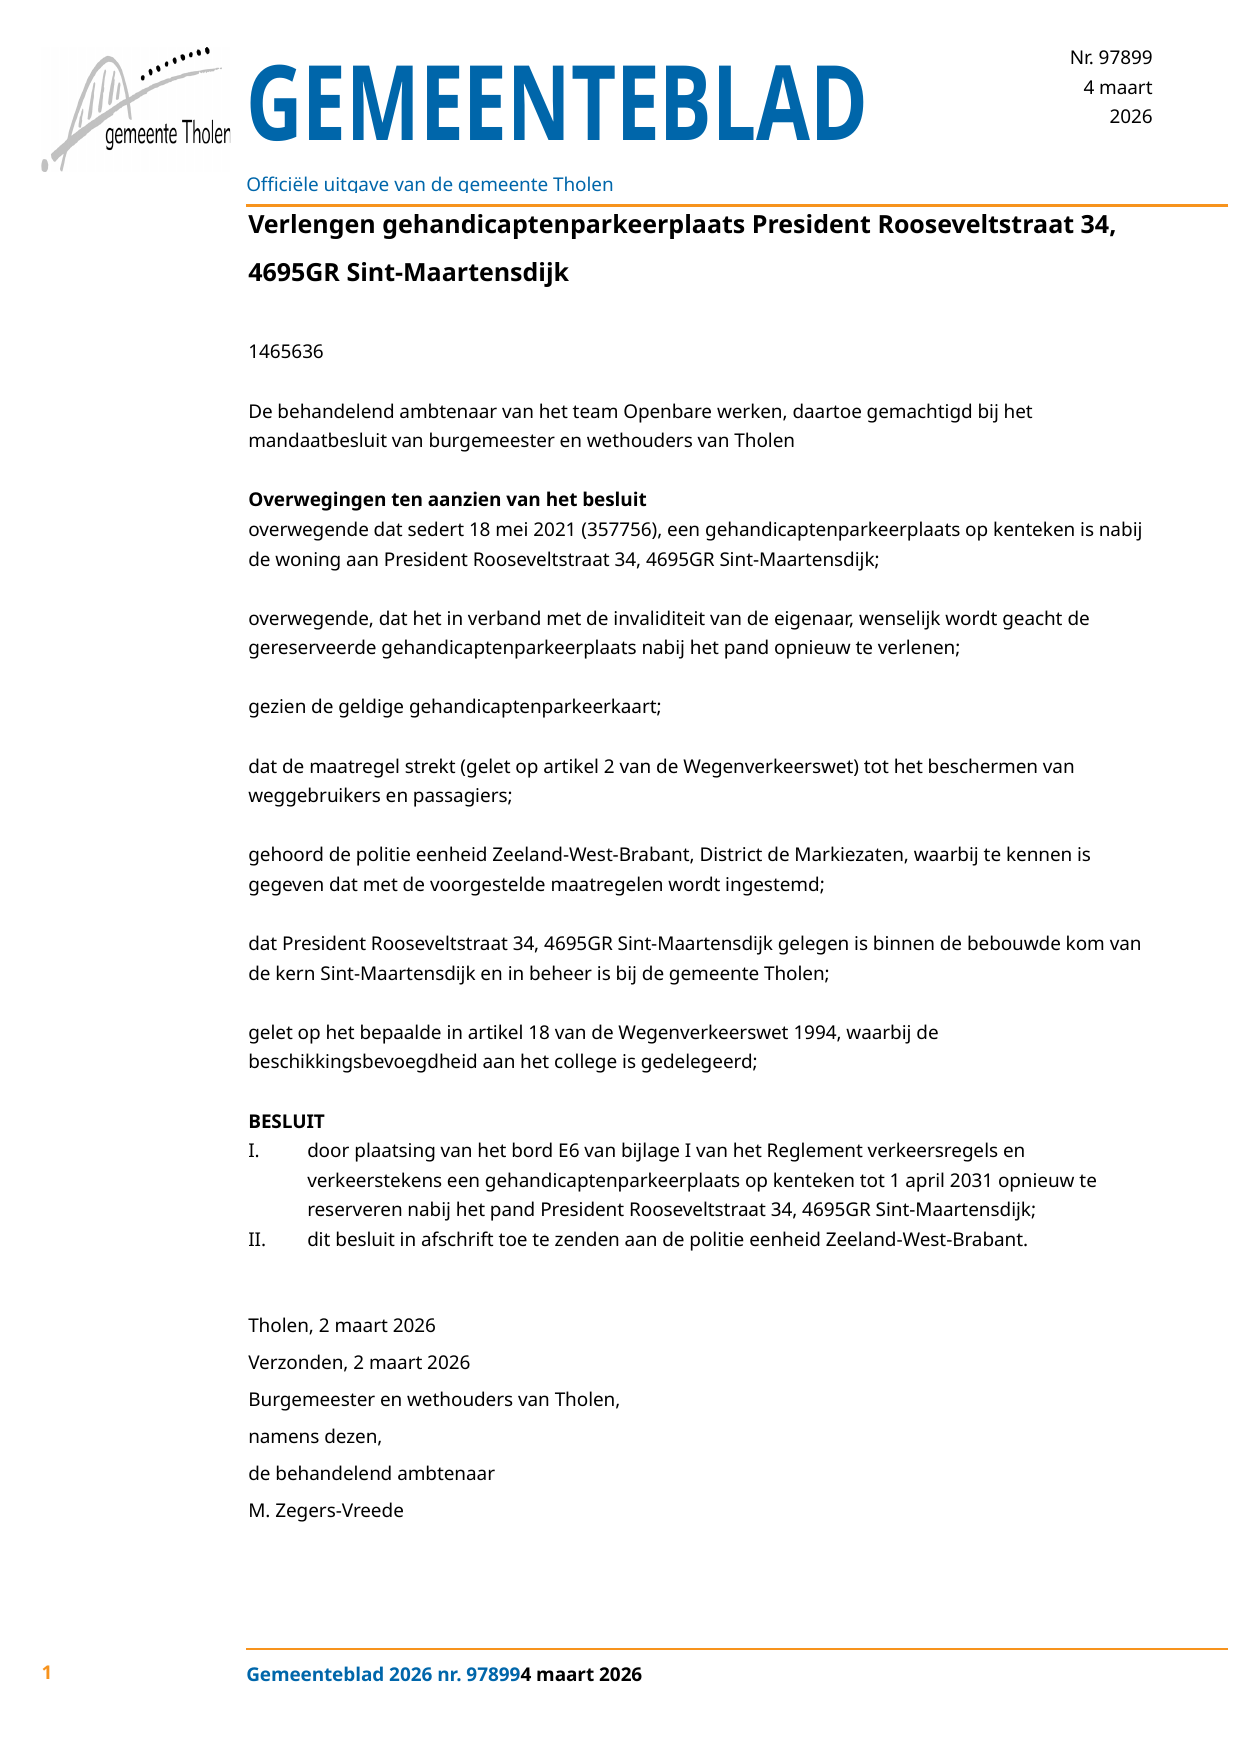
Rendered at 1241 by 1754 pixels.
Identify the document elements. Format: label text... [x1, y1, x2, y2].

text dat de maatregel strekt (gelet op artikel 2 van de Wegenverkeerswet) tot het beschermen van weggebruikers en passagiers; [248, 753, 1152, 808]
text gelet op het bepaalde in artikel 18 van de Wegenverkeerswet 1994, waarbij de beschikkingsbevoegdheid aan het college is gedelegeerd; [248, 1019, 1152, 1074]
text overwegende dat sedert 18 mei 2021 (357756), een gehandicaptenparkeerplaats op kenteken is nabij de woning aan President Rooseveltstraat 34, 4695GR Sint-Maartensdijk; [248, 516, 1152, 571]
text gezien de geldige gehandicaptenparkeerkaart; [248, 694, 1152, 719]
text BESLUIT [248, 1108, 1152, 1133]
text Verzonden, 2 maart 2026 [248, 1354, 1152, 1373]
text Overwegingen ten aanzien van het besluit [248, 487, 1152, 512]
text Tholen, 2 maart 2026 [248, 1317, 1152, 1336]
list door plaatsing van het bord E6 van bijlage I van het Reglement verkeersregels en verkeerstekens een gehandicaptenparkeerplaats op kenteken tot 1 april 2031 opnieuw te reserveren nabij het pand President Rooseveltstraat 34, 4695GR Sint-Maartensdijk; [248, 1137, 1152, 1222]
text 1465636 [248, 339, 1152, 364]
text dat President Rooseveltstraat 34, 4695GR Sint-Maartensdijk gelegen is binnen de bebouwde kom van de kern Sint-Maartensdijk en in beheer is bij de gemeente Tholen; [248, 930, 1152, 986]
list dit besluit in afschrift toe te zenden aan de politie eenheid Zeeland-West-Brabant. [248, 1226, 1152, 1252]
text De behandelend ambtenaar van het team Openbare werken, daartoe gemachtigd bij het mandaatbesluit van burgemeester en wethouders van Tholen [248, 398, 1152, 453]
text de behandelend ambtenaar [248, 1465, 1152, 1484]
text Verlengen gehandicaptenparkeerplaats President Rooseveltstraat 34, 4695GR Sint-Maartensdijk [248, 207, 1152, 288]
text overwegende, dat het in verband met de invaliditeit van de eigenaar, wenselijk wordt geacht de gereserveerde gehandicaptenparkeerplaats nabij het pand opnieuw te verlenen; [248, 605, 1152, 660]
text Burgemeester en wethouders van Tholen, [248, 1391, 1152, 1410]
text M. Zegers-Vreede [248, 1502, 1152, 1521]
text namens dezen, [248, 1428, 1152, 1447]
text gehoord de politie eenheid Zeeland-West-Brabant, District de Markiezaten, waarbij te kennen is gegeven dat met de voorgestelde maatregelen wordt ingestemd; [248, 842, 1152, 897]
picture [41, 47, 231, 172]
